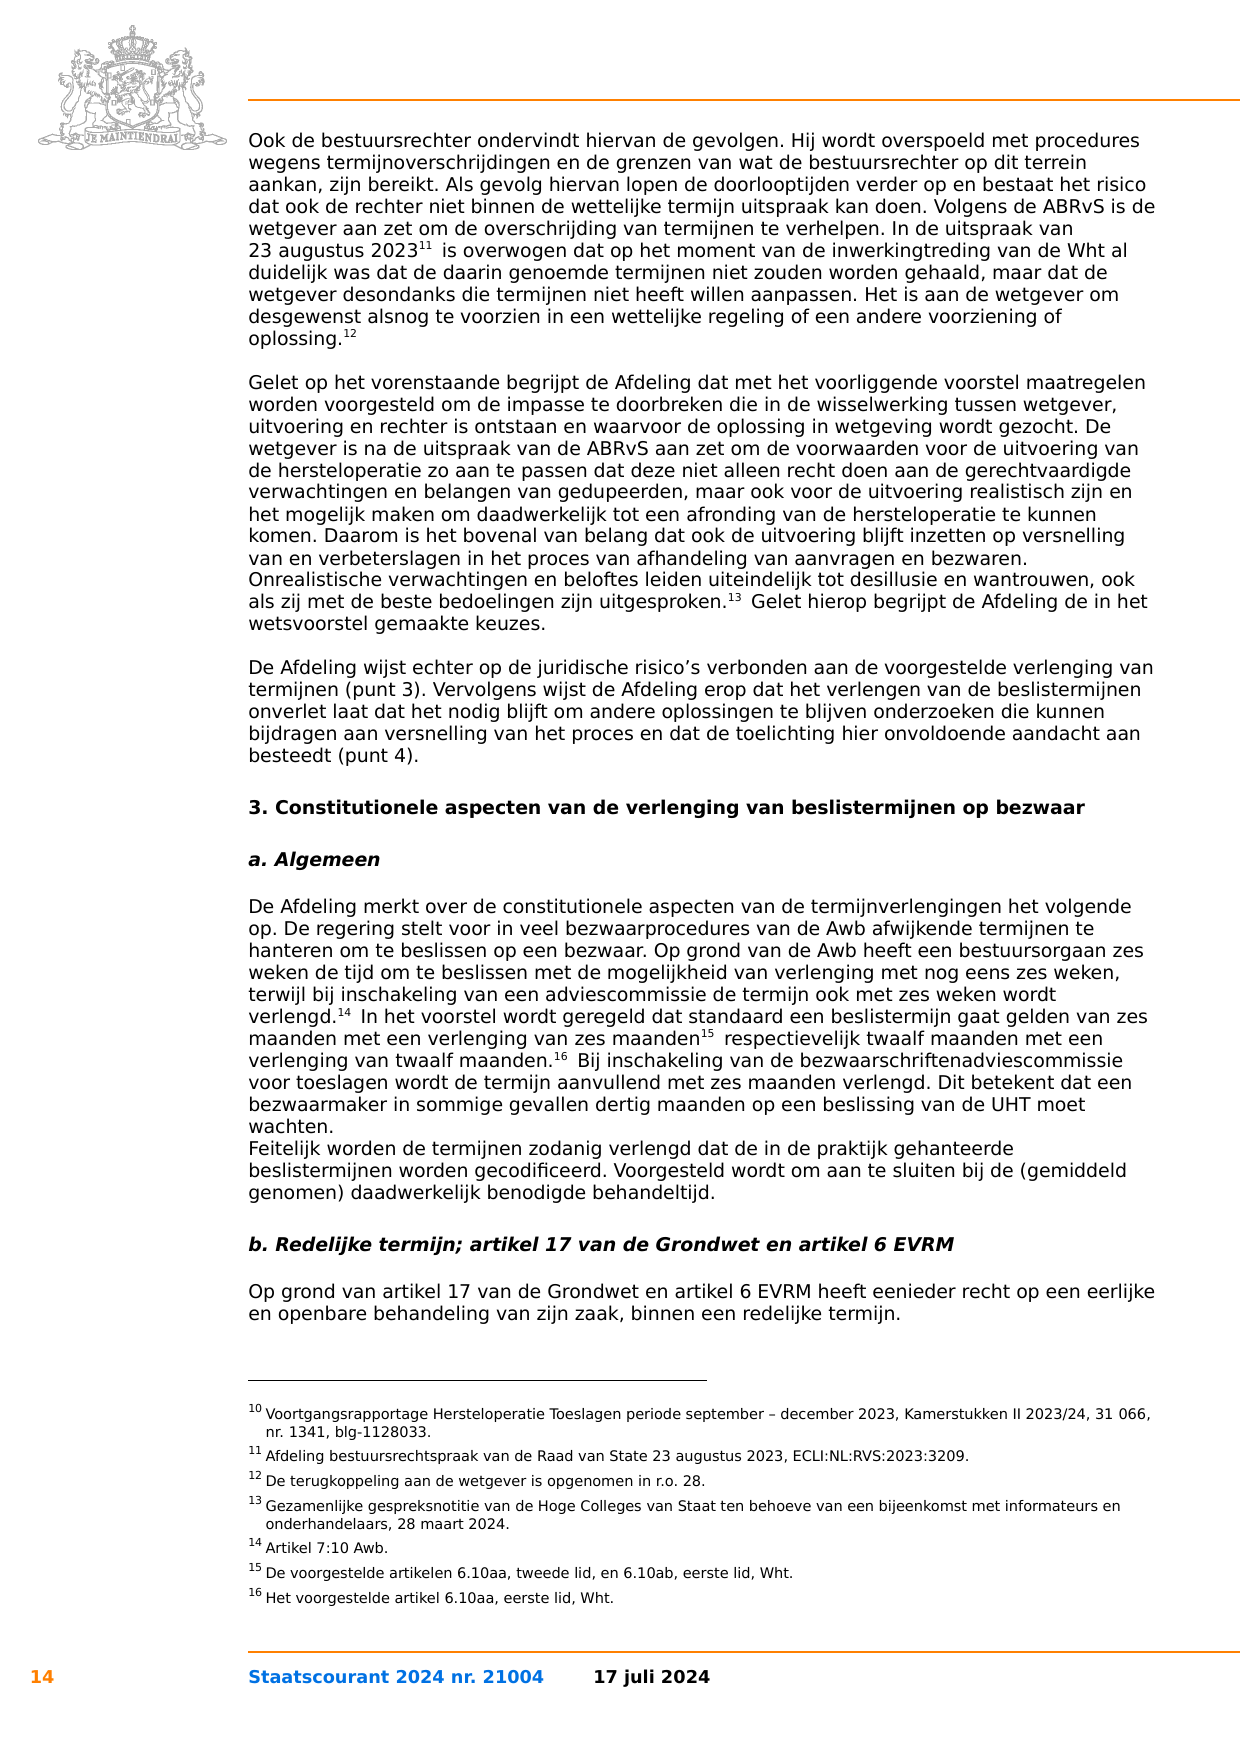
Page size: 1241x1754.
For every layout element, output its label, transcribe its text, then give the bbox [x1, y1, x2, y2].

text Afdeling bestuursrechtspraak van de Raad van State 23 augustus 2023, ECLI:NL:RVS:2023:3209. [248, 1444, 1163, 1466]
text Op grond van artikel 17 van de Grondwet en artikel 6 EVRM heeft eenieder recht op een eerlijke en openbare behandeling van zijn zaak, binnen een redelijke termijn. [248, 1281, 1163, 1325]
subtitle b. Redelijke termijn; artikel 17 van de Grondwet en artikel 6 EVRM [248, 1234, 1163, 1256]
text De Afdeling wijst echter op de juridische risico’s verbonden aan de voorgestelde verlenging van termijnen (punt 3). Vervolgens wijst de Afdeling erop dat het verlengen van de beslistermijnen onverlet laat dat het nodig blijft om andere oplossingen te blijven onderzoeken die kunnen bijdragen aan versnelling van het proces en dat de toelichting hier onvoldoende aandacht aan besteedt (punt 4). [248, 657, 1163, 767]
picture [38, 25, 227, 150]
text Feitelijk worden de termijnen zodanig verlengd dat de in de praktijk gehanteerde beslistermijnen worden gecodificeerd. Voorgesteld wordt om aan te sluiten bij de (gemiddeld genomen) daadwerkelijk benodigde behandeltijd. [248, 1138, 1163, 1204]
text Voortgangsrapportage Hersteloperatie Toeslagen periode september – december 2023, Kamerstukken II 2023/24, 31 066, nr. 1341, blg-1128033. [248, 1402, 1163, 1441]
text Onrealistische verwachtingen en beloftes leiden uiteindelijk tot desillusie en wantrouwen, ook als zij met de beste bedoelingen zijn uitgesproken. Gelet hierop begrijpt de Afdeling de in het wetsvoorstel gemaakte keuzes. [248, 569, 1163, 635]
text Gezamenlijke gespreksnotitie van de Hoge Colleges van Staat ten behoeve van een bijeenkomst met informateurs en onderhandelaars, 28 maart 2024. [248, 1494, 1163, 1533]
text Het voorgestelde artikel 6.10aa, eerste lid, Wht. [248, 1586, 1163, 1608]
text De terugkoppeling aan de wetgever is opgenomen in r.o. 28. [248, 1469, 1163, 1491]
text Gelet op het vorenstaande begrijpt de Afdeling dat met het voorliggende voorstel maatregelen worden voorgesteld om de impasse te doorbreken die in de wisselwerking tussen wetgever, uitvoering en rechter is ontstaan en waarvoor de oplossing in wetgeving wordt gezocht. De wetgever is na de uitspraak van de ABRvS aan zet om de voorwaarden voor de uitvoering van de hersteloperatie zo aan te passen dat deze niet alleen recht doen aan de gerechtvaardigde verwachtingen en belangen van gedupeerden, maar ook voor de uitvoering realistisch zijn en het mogelijk maken om daadwerkelijk tot een afronding van de hersteloperatie te kunnen komen. Daarom is het bovenal van belang dat ook de uitvoering blijft inzetten op versnelling van en verbeterslagen in het proces van afhandeling van aanvragen en bezwaren. [248, 372, 1163, 569]
subtitle a. Algemeen [248, 849, 1163, 871]
text De voorgestelde artikelen 6.10aa, tweede lid, en 6.10ab, eerste lid, Wht. [248, 1561, 1163, 1583]
text De Afdeling merkt over de constitutionele aspecten van de termijnverlengingen het volgende op. De regering stelt voor in veel bezwaarprocedures van de Awb afwijkende termijnen te hanteren om te beslissen op een bezwaar. Op grond van de Awb heeft een bestuursorgaan zes weken de tijd om te beslissen met de mogelijkheid van verlenging met nog eens zes weken, terwijl bij inschakeling van een adviescommissie de termijn ook met zes weken wordt verlengd. In het voorstel wordt geregeld dat standaard een beslistermijn gaat gelden van zes maanden met een verlenging van zes maanden respectievelijk twaalf maanden met een verlenging van twaalf maanden. Bij inschakeling van de bezwaarschriftenadviescommissie voor toeslagen wordt de termijn aanvullend met zes maanden verlengd. Dit betekent dat een bezwaarmaker in sommige gevallen dertig maanden op een beslissing van de UHT moet wachten. [248, 896, 1163, 1138]
text Ook de bestuursrechter ondervindt hiervan de gevolgen. Hij wordt overspoeld met procedures wegens termijnoverschrijdingen en de grenzen van wat de bestuursrechter op dit terrein aankan, zijn bereikt. Als gevolg hiervan lopen de doorlooptijden verder op en bestaat het risico dat ook de rechter niet binnen de wettelijke termijn uitspraak kan doen. Volgens de ABRvS is de wetgever aan zet om de overschrijding van termijnen te verhelpen. In de uitspraak van 23 augustus 2023 is overwogen dat op het moment van de inwerkingtreding van de Wht al duidelijk was dat de daarin genoemde termijnen niet zouden worden gehaald, maar dat de wetgever desondanks die termijnen niet heeft willen aanpassen. Het is aan de wetgever om desgewenst alsnog te voorzien in een wettelijke regeling of een andere voorziening of oplossing. [248, 130, 1163, 350]
text Artikel 7:10 Awb. [248, 1536, 1163, 1558]
subtitle 3. Constitutionele aspecten van de verlenging van beslistermijnen op bezwaar [248, 797, 1163, 819]
